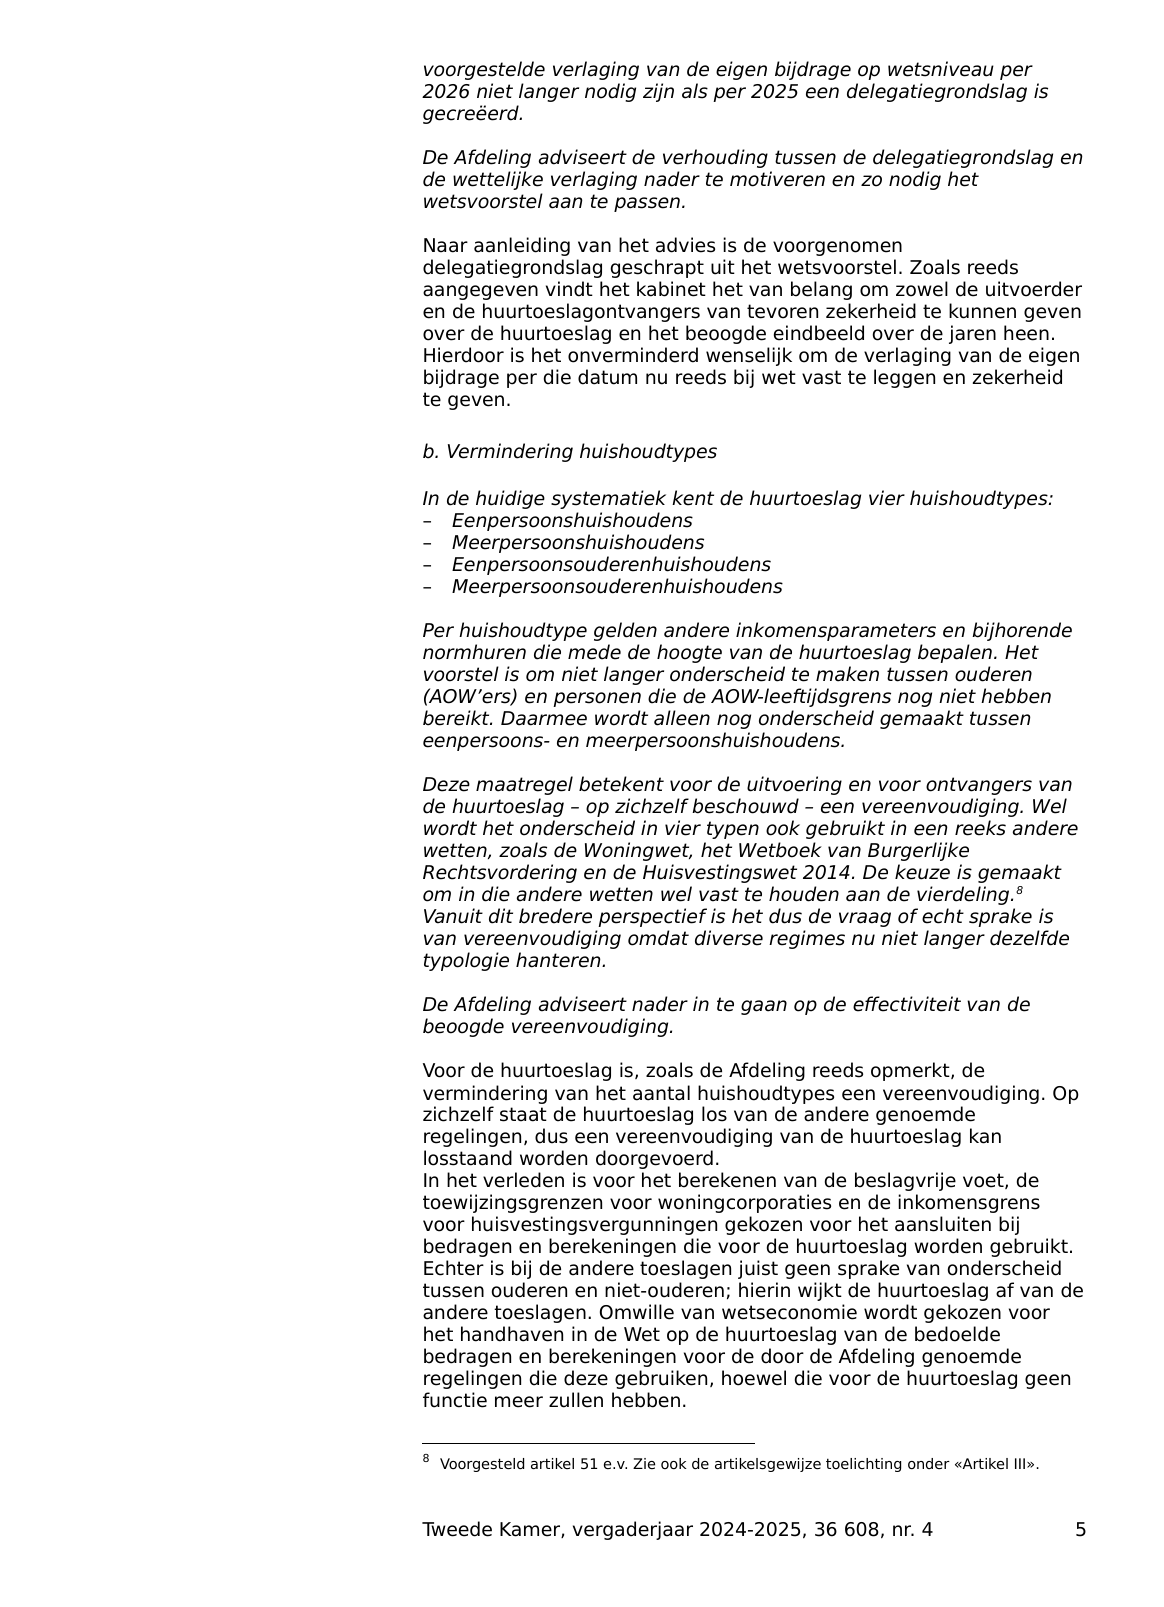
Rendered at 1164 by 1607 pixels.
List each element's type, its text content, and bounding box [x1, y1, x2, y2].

text De Afdeling adviseert nader in te gaan op de effectiviteit van de beoogde vereenvoudiging. [422, 994, 1087, 1038]
text Deze maatregel betekent voor de uitvoering en voor ontvangers van de huurtoeslag – op zichzelf beschouwd – een vereenvoudiging. Wel wordt het onderscheid in vier typen ook gebruikt in een reeks andere wetten, zoals de Woningwet, het Wetboek van Burgerlijke Rechtsvordering en de Huisvestingswet 2014. De keuze is gemaakt om in die andere wetten wel vast te houden aan de vierdeling. Vanuit dit bredere perspectief is het dus de vraag of echt sprake is van vereenvoudiging omdat diverse regimes nu niet langer dezelfde typologie hanteren. [422, 774, 1087, 972]
text Voorgesteld artikel 51 e.v. Zie ook de artikelsgewijze toelichting onder «Artikel III». [422, 1452, 1087, 1474]
text Per huishoudtype gelden andere inkomensparameters en bijhorende normhuren die mede de hoogte van de huurtoeslag bepalen. Het voorstel is om niet langer onderscheid te maken tussen ouderen (AOW’ers) en personen die de AOW-leeftijdsgrens nog niet hebben bereikt. Daarmee wordt alleen nog onderscheid gemaakt tussen eenpersoons- en meerpersoonshuishoudens. [422, 620, 1087, 752]
text De Afdeling adviseert de verhouding tussen de delegatiegrondslag en de wettelijke verlaging nader te motiveren en zo nodig het wetsvoorstel aan te passen. [422, 147, 1087, 213]
subtitle b. Vermindering huishoudtypes [422, 441, 1087, 463]
text – Meerpersoonshuishoudens [422, 532, 1087, 554]
text – Eenpersoonshuishoudens [422, 510, 1087, 532]
text In de huidige systematiek kent de huurtoeslag vier huishoudtypes: [422, 488, 1087, 510]
text voorgestelde verlaging van de eigen bijdrage op wetsniveau per 2026 niet langer nodig zijn als per 2025 een delegatiegrondslag is gecreëerd. [422, 59, 1087, 125]
text – Eenpersoonsouderenhuishoudens [422, 554, 1087, 576]
text Voor de huurtoeslag is, zoals de Afdeling reeds opmerkt, de vermindering van het aantal huishoudtypes een vereenvoudiging. Op zichzelf staat de huurtoeslag los van de andere genoemde regelingen, dus een vereenvoudiging van de huurtoeslag kan losstaand worden doorgevoerd. [422, 1060, 1087, 1170]
text – Meerpersoonsouderenhuishoudens [422, 576, 1087, 598]
text In het verleden is voor het berekenen van de beslagvrije voet, de toewijzingsgrenzen voor woningcorporaties en de inkomensgrens voor huisvestingsvergunningen gekozen voor het aansluiten bij bedragen en berekeningen die voor de huurtoeslag worden gebruikt. Echter is bij de andere toeslagen juist geen sprake van onderscheid tussen ouderen en niet-ouderen; hierin wijkt de huurtoeslag af van de andere toeslagen. Omwille van wetseconomie wordt gekozen voor het handhaven in de Wet op de huurtoeslag van de bedoelde bedragen en berekeningen voor de door de Afdeling genoemde regelingen die deze gebruiken, hoewel die voor de huurtoeslag geen functie meer zullen hebben. [422, 1170, 1087, 1412]
text Naar aanleiding van het advies is de voorgenomen delegatiegrondslag geschrapt uit het wetsvoorstel. Zoals reeds aangegeven vindt het kabinet het van belang om zowel de uitvoerder en de huurtoeslagontvangers van tevoren zekerheid te kunnen geven over de huurtoeslag en het beoogde eindbeeld over de jaren heen. Hierdoor is het onverminderd wenselijk om de verlaging van de eigen bijdrage per die datum nu reeds bij wet vast te leggen en zekerheid te geven. [422, 235, 1087, 411]
